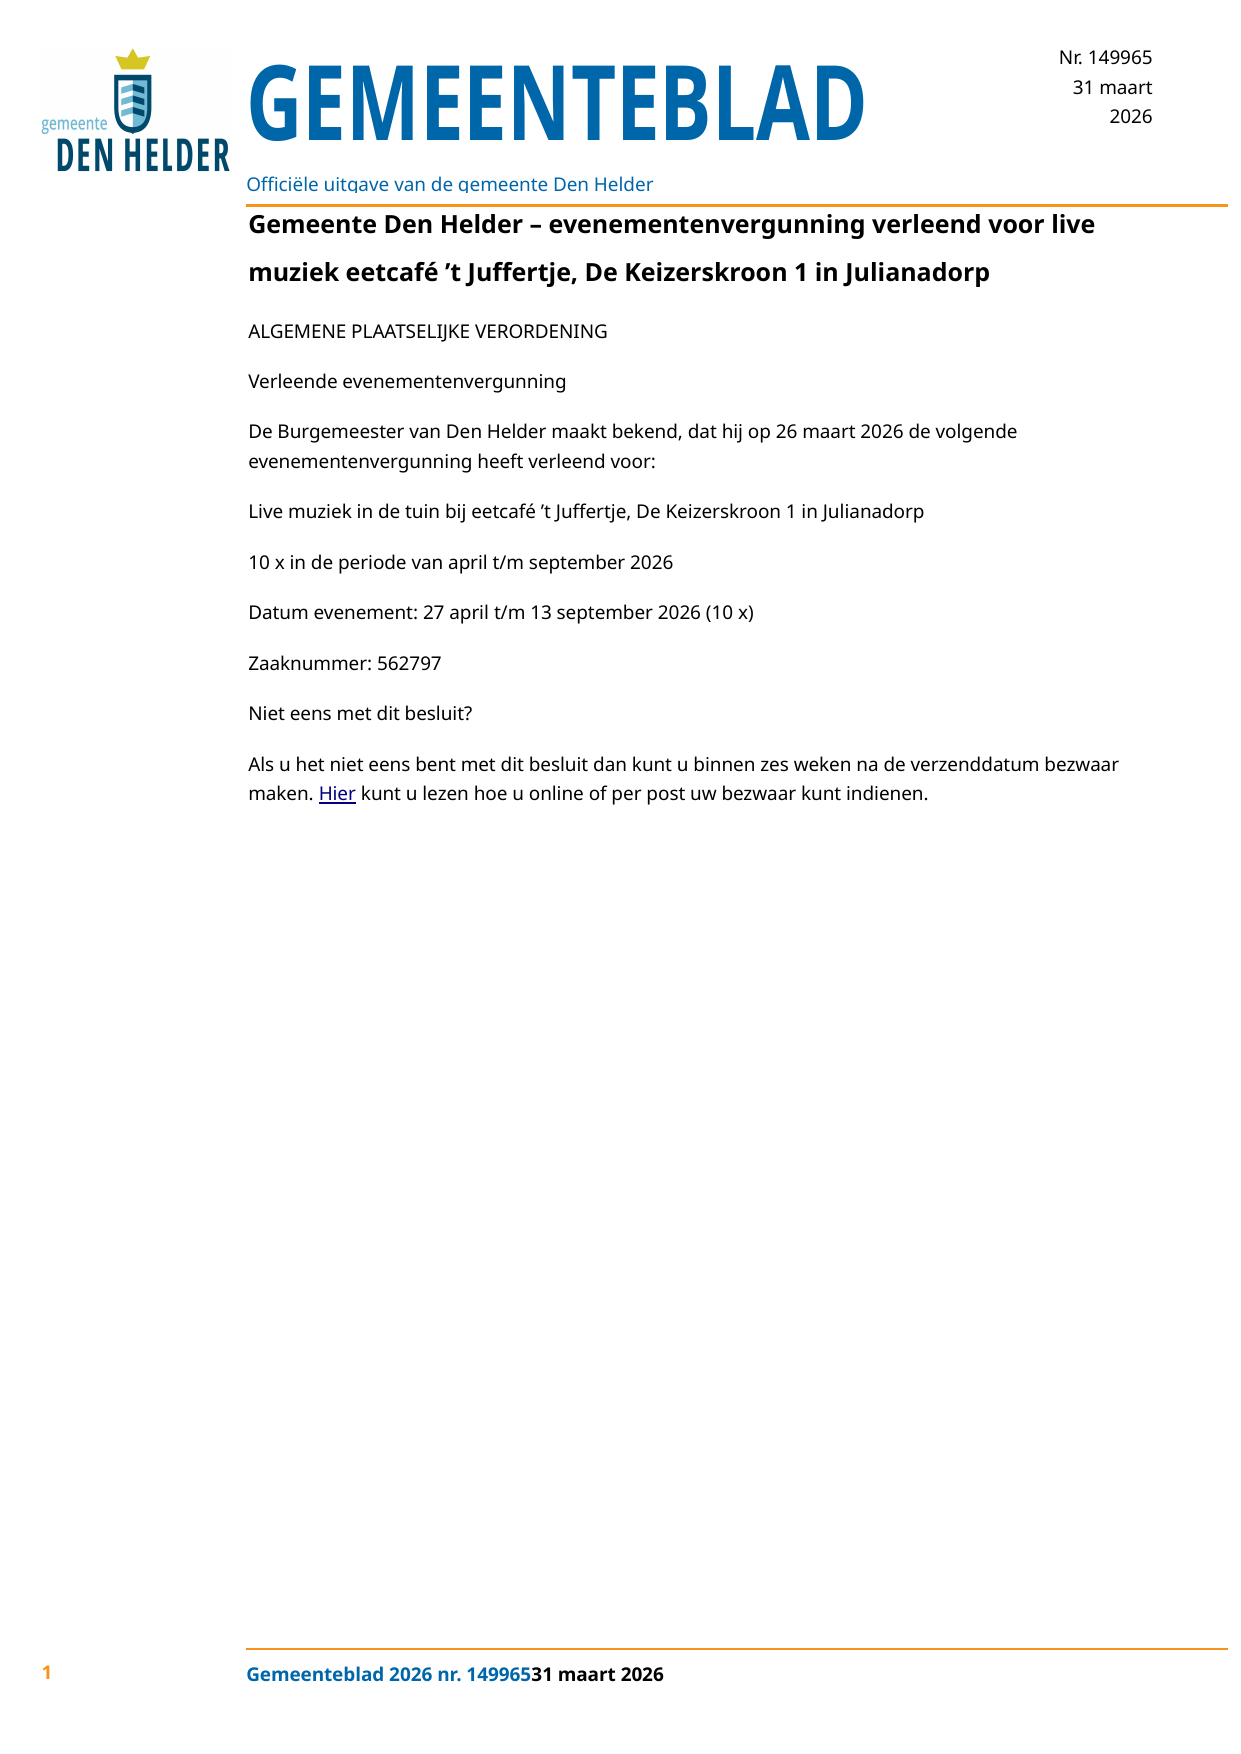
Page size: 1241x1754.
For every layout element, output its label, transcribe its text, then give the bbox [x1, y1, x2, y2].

text ALGEMENE PLAATSELIJKE VERORDENING [248, 318, 1152, 344]
picture [100, 154, 106, 172]
text Datum evenement: 27 april t/m 13 september 2026 (10 x) [248, 599, 1152, 625]
text Live muziek in de tuin bij eetcafé ’t Juffertje, De Keizerskroon 1 in Julianadorp [248, 499, 1152, 524]
picture [41, 47, 231, 172]
picture [182, 144, 187, 165]
text De Burgemeester van Den Helder maakt bekend, dat hij op 26 maart 2026 de volgende evenementenvergunning heeft verleend voor: [248, 419, 1152, 474]
picture [130, 157, 135, 172]
text Verleende evenementenvergunning [248, 368, 1152, 394]
text Zaaknummer: 562797 [248, 650, 1152, 676]
picture [63, 144, 68, 165]
text Gemeente Den Helder – evenementenvergunning verleend voor live muziek eetcafé ’t Juffertje, De Keizerskroon 1 in Julianadorp [248, 207, 1152, 288]
text Als u het niet eens bent met dit besluit dan kunt u binnen zes weken na de verzenddatum bezwaar maken. Hier kunt u lezen hoe u online of per post uw bezwaar kunt indienen. [248, 751, 1152, 806]
picture [220, 160, 224, 172]
text 10 x in de periode van april t/m september 2026 [248, 549, 1152, 575]
text Niet eens met dit besluit? [248, 700, 1152, 726]
